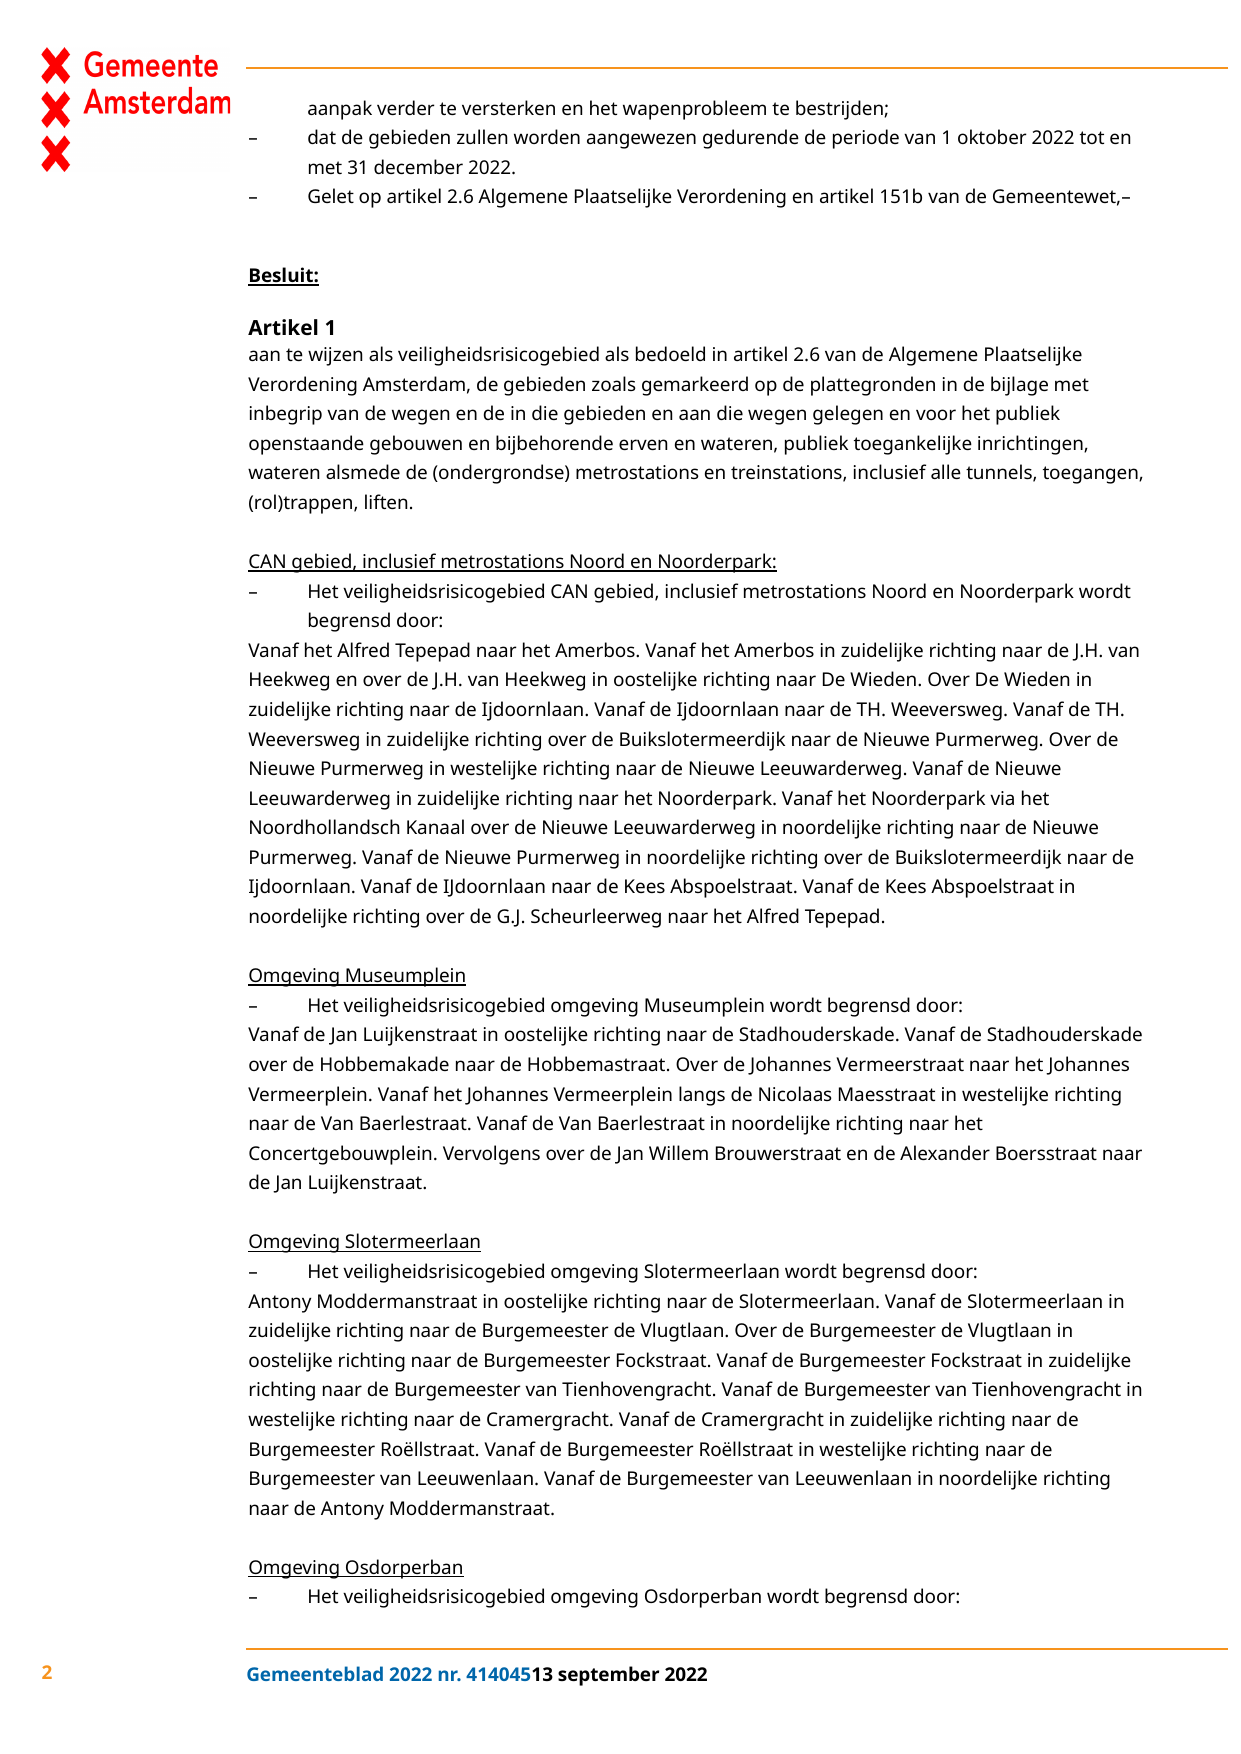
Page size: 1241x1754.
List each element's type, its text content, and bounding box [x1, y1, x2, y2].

list Gelet op artikel 2.6 Algemene Plaatselijke Verordening en artikel 151b van de Gemeentewet,– [248, 183, 1152, 209]
text aan te wijzen als veiligheidsrisicogebied als bedoeld in artikel 2.6 van de Algemene Plaatselijke Verordening Amsterdam, de gebieden zoals gemarkeerd op de plattegronden in de bijlage met inbegrip van de wegen en de in die gebieden en aan die wegen gelegen en voor het publiek openstaande gebouwen en bijbehorende erven en wateren, publiek toegankelijke inrichtingen, wateren alsmede de (ondergrondse) metrostations en treinstations, inclusief alle tunnels, toegangen, (rol)trappen, liften. [248, 341, 1152, 515]
text Omgeving Museumplein [248, 962, 1152, 988]
text CAN gebied, inclusief metrostations Noord en Noorderpark: [248, 548, 1152, 574]
picture [41, 47, 231, 172]
list Het veiligheidsrisicogebied omgeving Slotermeerlaan wordt begrensd door: [248, 1258, 1152, 1284]
list Het veiligheidsrisicogebied CAN gebied, inclusief metrostations Noord en Noorderpark wordt begrensd door: [248, 578, 1152, 633]
text Artikel 1 [248, 313, 1152, 341]
text Omgeving Osdorperban [248, 1554, 1152, 1580]
list Het veiligheidsrisicogebied omgeving Museumplein wordt begrensd door: [248, 992, 1152, 1018]
list aanpak verder te versterken en het wapenprobleem te bestrijden; [248, 95, 1152, 121]
list Het veiligheidsrisicogebied omgeving Osdorperban wordt begrensd door: [248, 1584, 1152, 1609]
text Besluit: [248, 262, 1152, 288]
text Vanaf het Alfred Tepepad naar het Amerbos. Vanaf het Amerbos in zuidelijke richting naar de J.H. van Heekweg en over de J.H. van Heekweg in oostelijke richting naar De Wieden. Over De Wieden in zuidelijke richting naar de Ijdoornlaan. Vanaf de Ijdoornlaan naar de TH. Weeversweg. Vanaf de TH. Weeversweg in zuidelijke richting over de Buikslotermeerdijk naar de Nieuwe Purmerweg. Over de Nieuwe Purmerweg in westelijke richting naar de Nieuwe Leeuwarderweg. Vanaf de Nieuwe Leeuwarderweg in zuidelijke richting naar het Noorderpark. Vanaf het Noorderpark via het Noordhollandsch Kanaal over de Nieuwe Leeuwarderweg in noordelijke richting naar de Nieuwe Purmerweg. Vanaf de Nieuwe Purmerweg in noordelijke richting over de Buikslotermeerdijk naar de Ijdoornlaan. Vanaf de IJdoornlaan naar de Kees Abspoelstraat. Vanaf de Kees Abspoelstraat in noordelijke richting over de G.J. Scheurleerweg naar het Alfred Tepepad. [248, 637, 1152, 929]
text Vanaf de Jan Luijkenstraat in oostelijke richting naar de Stadhouderskade. Vanaf de Stadhouderskade over de Hobbemakade naar de Hobbemastraat. Over de Johannes Vermeerstraat naar het Johannes Vermeerplein. Vanaf het Johannes Vermeerplein langs de Nicolaas Maesstraat in westelijke richting naar de Van Baerlestraat. Vanaf de Van Baerlestraat in noordelijke richting naar het Concertgebouwplein. Vervolgens over de Jan Willem Brouwerstraat en de Alexander Boersstraat naar de Jan Luijkenstraat. [248, 1022, 1152, 1195]
text Antony Moddermanstraat in oostelijke richting naar de Slotermeerlaan. Vanaf de Slotermeerlaan in zuidelijke richting naar de Burgemeester de Vlugtlaan. Over de Burgemeester de Vlugtlaan in oostelijke richting naar de Burgemeester Fockstraat. Vanaf de Burgemeester Fockstraat in zuidelijke richting naar de Burgemeester van Tienhovengracht. Vanaf de Burgemeester van Tienhovengracht in westelijke richting naar de Cramergracht. Vanaf de Cramergracht in zuidelijke richting naar de Burgemeester Roëllstraat. Vanaf de Burgemeester Roëllstraat in westelijke richting naar de Burgemeester van Leeuwenlaan. Vanaf de Burgemeester van Leeuwenlaan in noordelijke richting naar de Antony Moddermanstraat. [248, 1288, 1152, 1521]
list dat de gebieden zullen worden aangewezen gedurende de periode van 1 oktober 2022 tot en met 31 december 2022. [248, 124, 1152, 180]
text Omgeving Slotermeerlaan [248, 1229, 1152, 1254]
